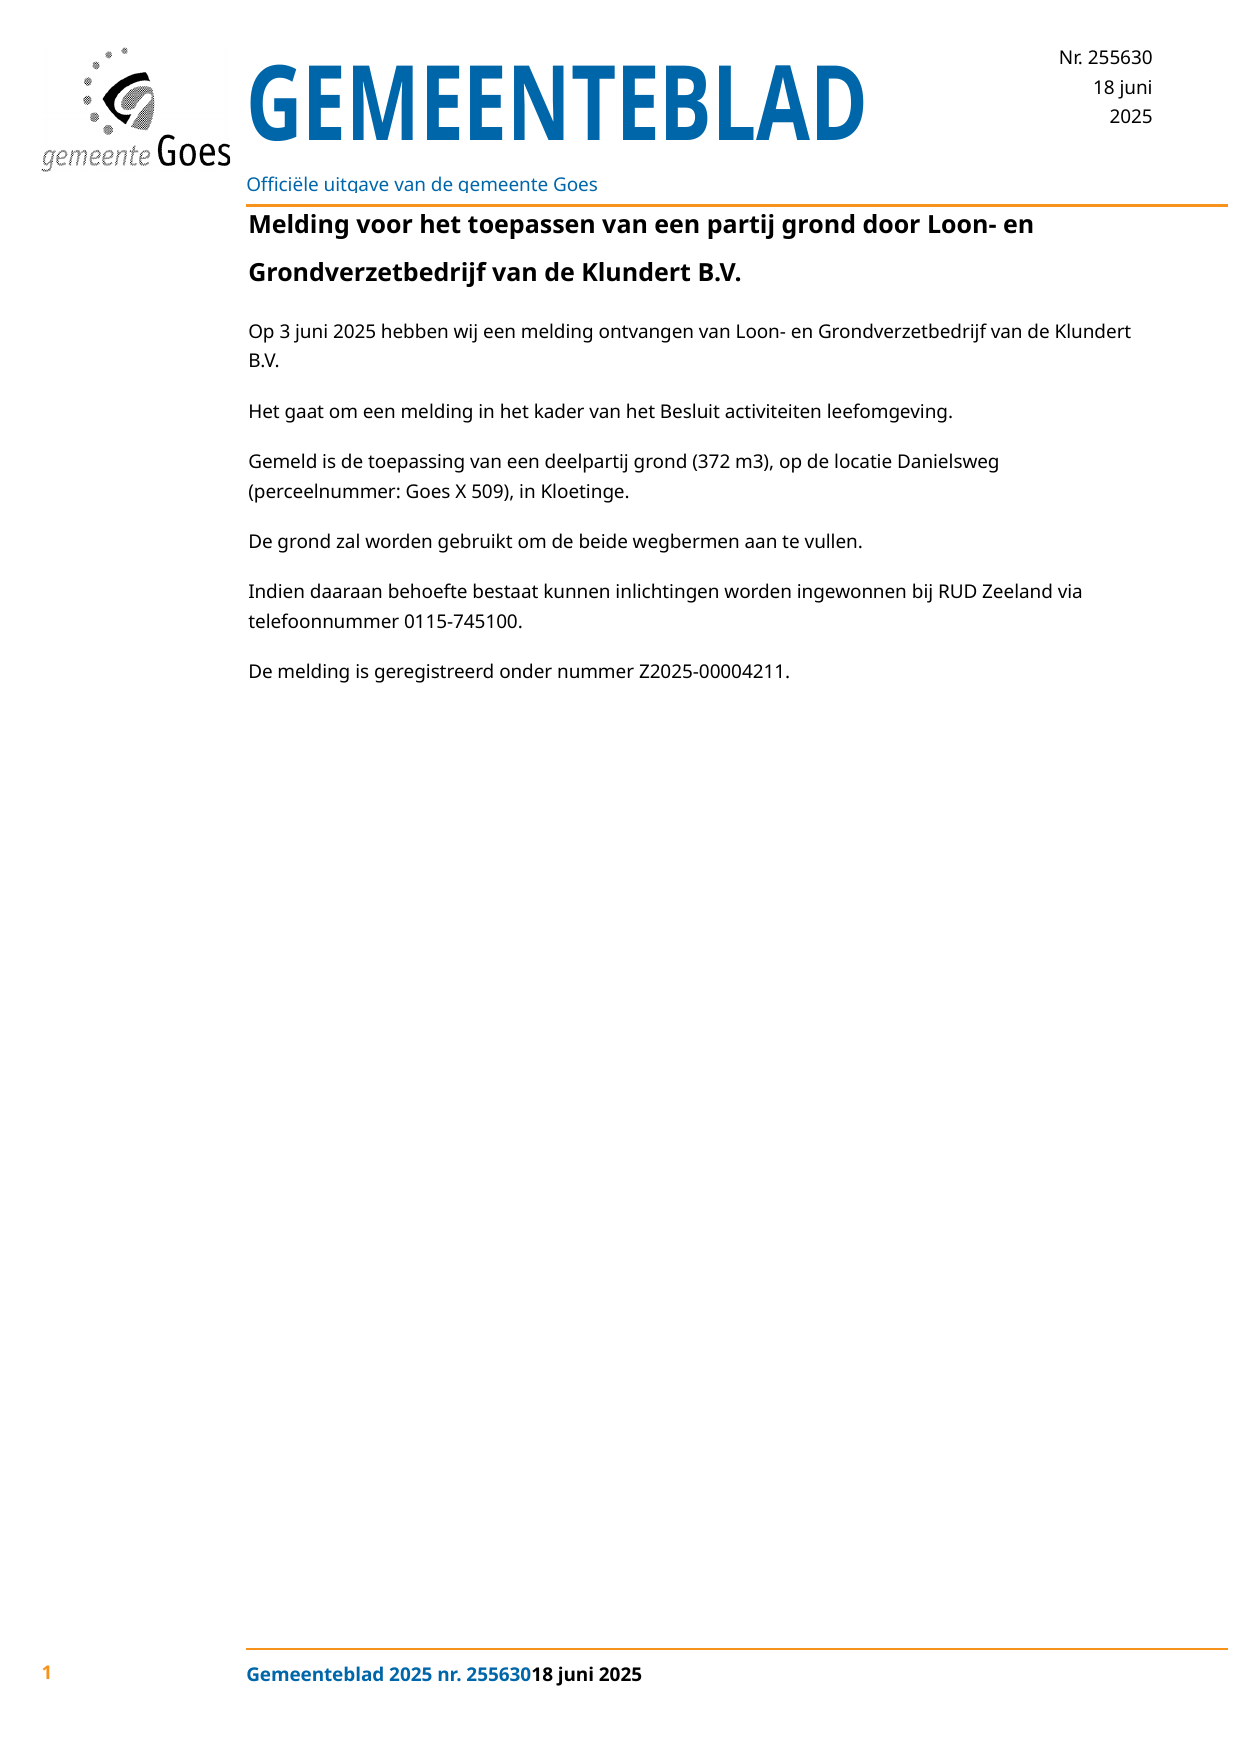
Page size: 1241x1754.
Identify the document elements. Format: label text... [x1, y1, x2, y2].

text De grond zal worden gebruikt om de beide wegbermen aan te vullen. [248, 528, 1152, 554]
text Op 3 juni 2025 hebben wij een melding ontvangen van Loon- en Grondverzetbedrijf van de Klundert B.V. [248, 318, 1152, 373]
text De melding is geregistreerd onder nummer Z2025-00004211. [248, 659, 1152, 684]
text Het gaat om een melding in het kader van het Besluit activiteiten leefomgeving. [248, 398, 1152, 424]
picture [41, 47, 231, 172]
text Gemeld is de toepassing van een deelpartij grond (372 m3), op de locatie Danielsweg (perceelnummer: Goes X 509), in Kloetinge. [248, 448, 1152, 504]
text Melding voor het toepassen van een partij grond door Loon- en Grondverzetbedrijf van de Klundert B.V. [248, 207, 1152, 288]
text Indien daaraan behoefte bestaat kunnen inlichtingen worden ingewonnen bij RUD Zeeland via telefoonnummer 0115-745100. [248, 579, 1152, 634]
